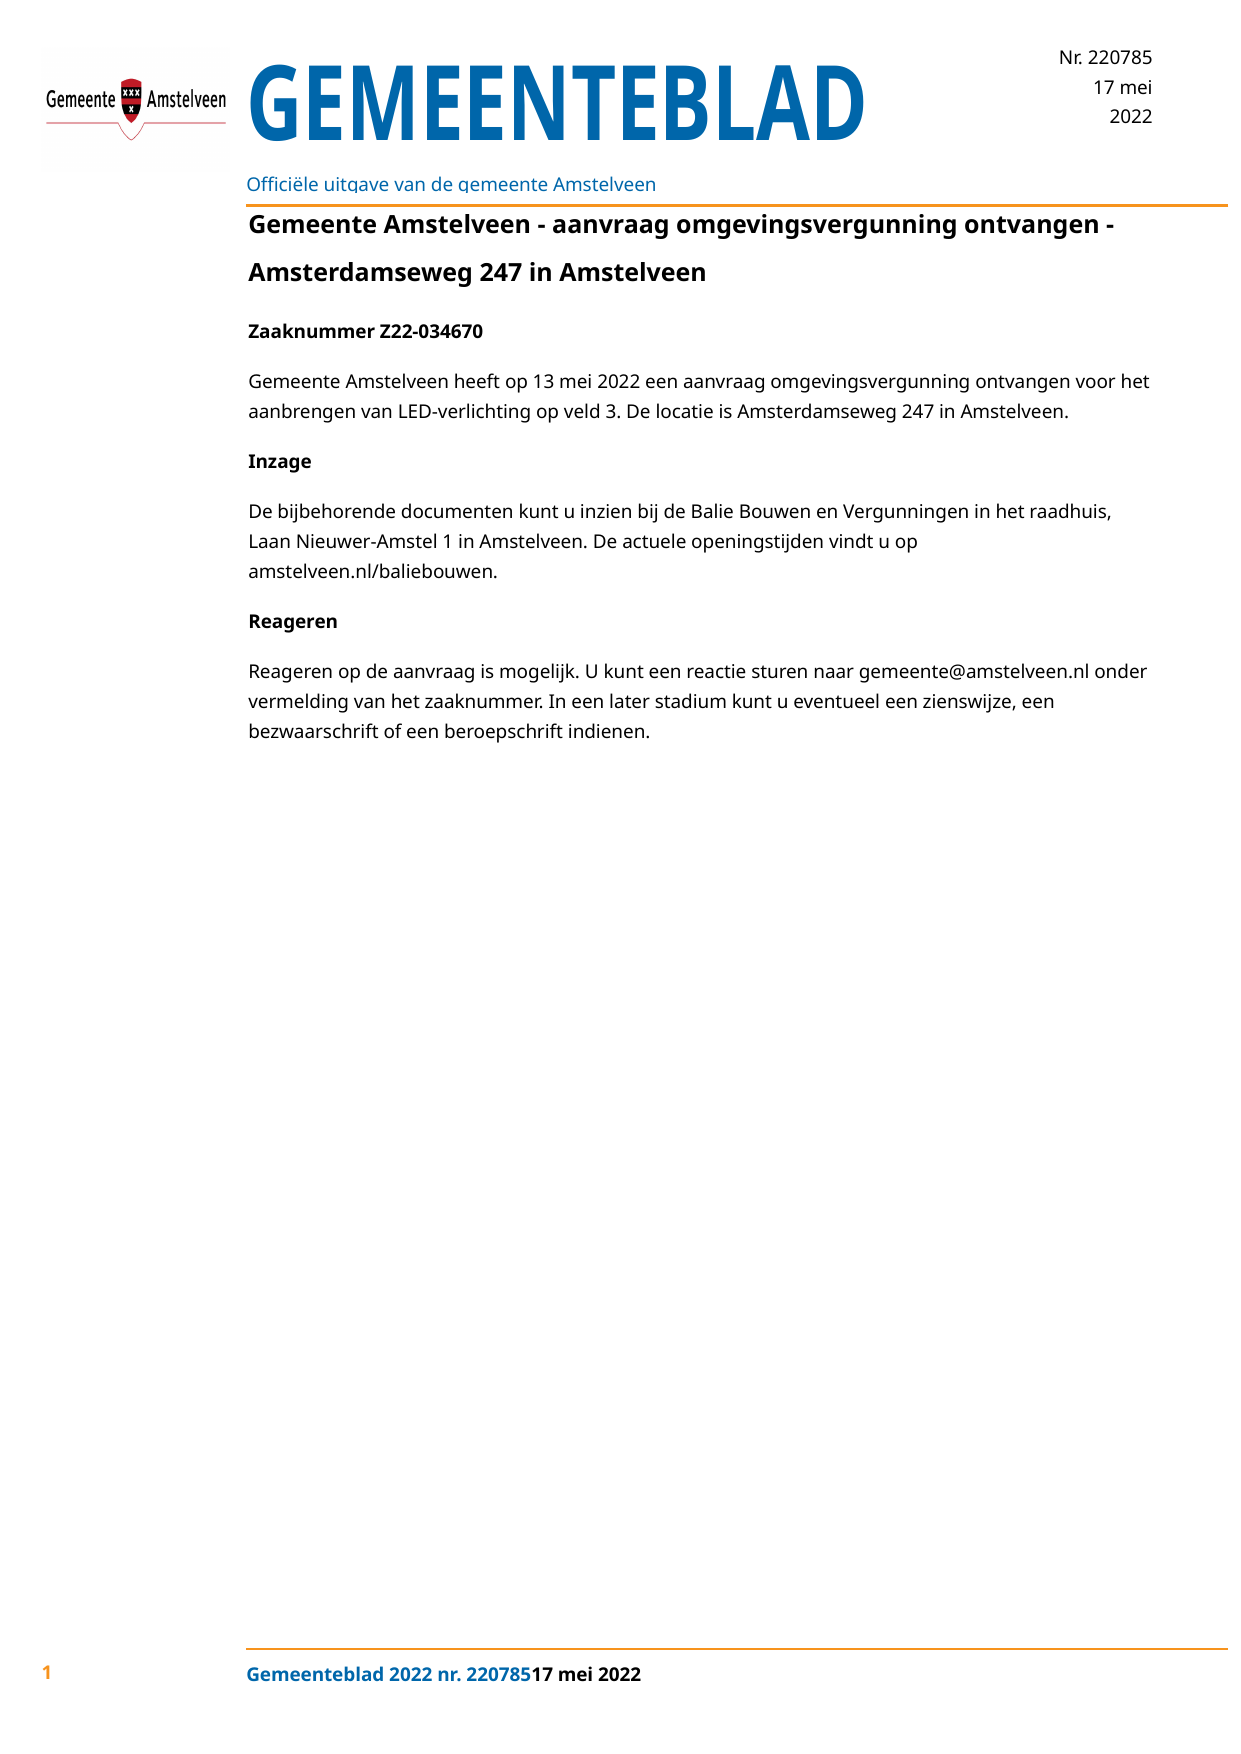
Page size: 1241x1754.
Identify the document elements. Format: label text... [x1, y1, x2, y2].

text Gemeente Amstelveen - aanvraag omgevingsvergunning ontvangen - Amsterdamseweg 247 in Amstelveen [248, 207, 1152, 288]
picture [41, 47, 231, 172]
text Gemeente Amstelveen heeft op 13 mei 2022 een aanvraag omgevingsvergunning ontvangen voor het aanbrengen van LED-verlichting op veld 3. De locatie is Amsterdamseweg 247 in Amstelveen. [248, 368, 1152, 424]
text Reageren [248, 608, 1152, 634]
text Reageren op de aanvraag is mogelijk. U kunt een reactie sturen naar gemeente@amstelveen.nl onder vermelding van het zaaknummer. In een later stadium kunt u eventueel een zienswijze, een bezwaarschrift of een beroepschrift indienen. [248, 659, 1152, 744]
text De bijbehorende documenten kunt u inzien bij de Balie Bouwen en Vergunningen in het raadhuis, Laan Nieuwer-Amstel 1 in Amstelveen. De actuele openingstijden vindt u op amstelveen.nl/baliebouwen. [248, 499, 1152, 584]
text Inzage [248, 448, 1152, 474]
text Zaaknummer Z22-034670 [248, 318, 1152, 344]
